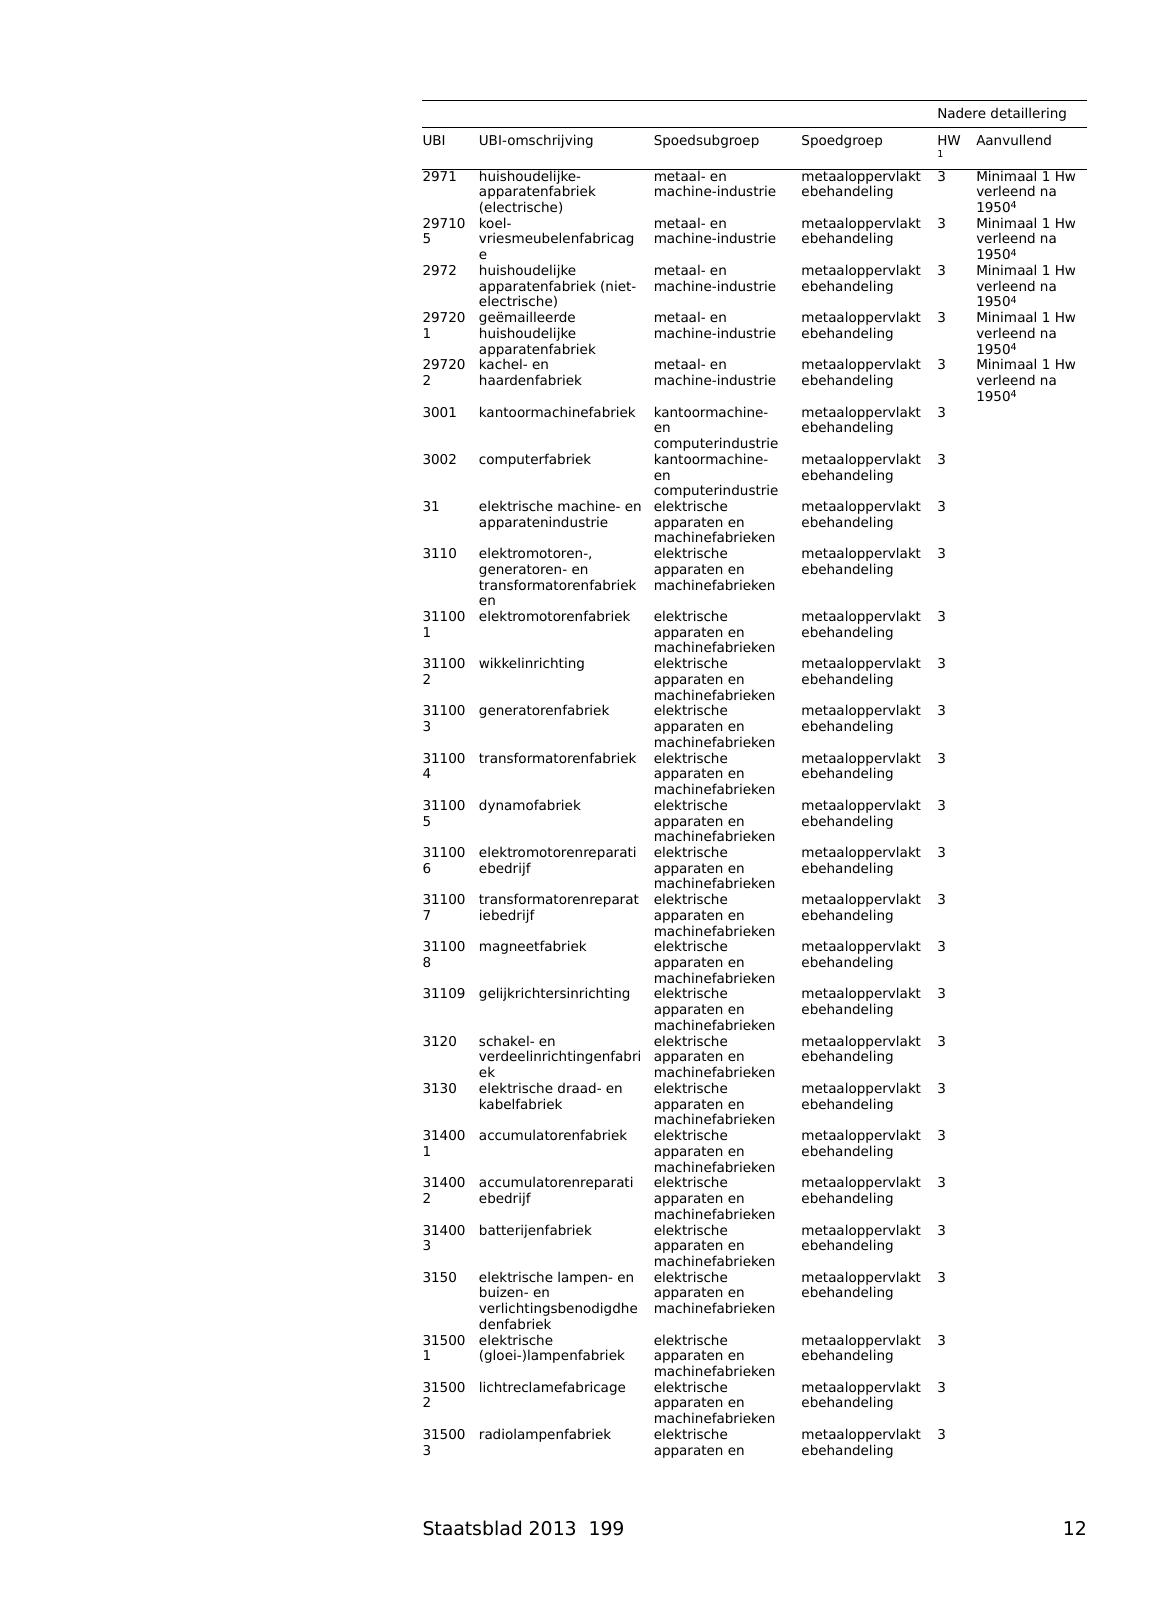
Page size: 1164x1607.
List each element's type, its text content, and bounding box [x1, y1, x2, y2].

table_cell 3 [931, 986, 970, 1033]
table_cell [970, 1427, 1087, 1458]
table_cell Minimaal 1 Hw verleend na 19504 [970, 357, 1087, 404]
table_cell [970, 546, 1087, 609]
table_cell 311006 [422, 845, 473, 892]
table_cell metaaloppervlaktebehandeling [795, 656, 931, 703]
table_cell metaaloppervlaktebehandeling [795, 1081, 931, 1128]
table_cell elektromotorenreparatiebedrijf [473, 845, 648, 892]
table_cell elektrische machine- en apparatenindustrie [473, 499, 648, 546]
table_cell metaal- en machine-industrie [648, 216, 795, 263]
table_cell [970, 986, 1087, 1033]
table_cell 314003 [422, 1222, 473, 1269]
table_cell elektrische apparaten en machinefabrieken [648, 609, 795, 656]
table_cell metaaloppervlaktebehandeling [795, 310, 931, 357]
table_cell 314001 [422, 1128, 473, 1175]
table_cell 3 [931, 1333, 970, 1379]
table_cell 3 [931, 1128, 970, 1175]
table_cell 3 [931, 546, 970, 609]
table_cell 3 [931, 1380, 970, 1427]
table_cell 3 [931, 1427, 970, 1458]
table_cell magneetfabriek [473, 939, 648, 986]
table_cell 311004 [422, 750, 473, 798]
table_cell 3 [931, 1034, 970, 1081]
table_cell elektrische apparaten en machinefabrieken [648, 939, 795, 986]
table_cell 3 [931, 703, 970, 750]
table_cell 3 [931, 499, 970, 546]
table_cell lichtreclamefabricage [473, 1380, 648, 1427]
table_cell [970, 404, 1087, 452]
table_cell kantoormachine- en computerindustrie [648, 404, 795, 452]
table_cell elektrische apparaten en machinefabrieken [648, 892, 795, 939]
table_header [473, 101, 648, 127]
table_cell 2971 [422, 170, 473, 216]
table_cell 3130 [422, 1081, 473, 1128]
table_cell elektromotorenfabriek [473, 609, 648, 656]
table_cell elektrische (gloei-)lampenfabriek [473, 1333, 648, 1379]
table_cell elektromotoren-, generatoren- en transformatorenfabrieken [473, 546, 648, 609]
table_cell 3 [931, 404, 970, 452]
table_cell elektrische apparaten en machinefabrieken [648, 798, 795, 845]
table_cell 3 [931, 1270, 970, 1332]
table_cell [970, 1034, 1087, 1081]
table_cell metaaloppervlaktebehandeling [795, 1222, 931, 1269]
table_cell 3 [931, 1081, 970, 1128]
table_cell metaaloppervlaktebehandeling [795, 845, 931, 892]
table_cell [970, 452, 1087, 499]
table_cell 315001 [422, 1333, 473, 1379]
table_cell 311003 [422, 703, 473, 750]
table_cell 3 [931, 845, 970, 892]
table_cell UBI-omschrijving [473, 128, 648, 168]
table_cell 3 [931, 798, 970, 845]
table_cell [970, 499, 1087, 546]
table_header [648, 101, 795, 127]
table_cell elektrische apparaten en machinefabrieken [648, 1081, 795, 1128]
table_cell dynamofabriek [473, 798, 648, 845]
table_cell [970, 1270, 1087, 1332]
table_cell huishoudelijke apparatenfabriek (niet-electrische) [473, 263, 648, 310]
table_cell metaaloppervlaktebehandeling [795, 452, 931, 499]
table_cell [970, 1128, 1087, 1175]
table_cell 311007 [422, 892, 473, 939]
table_cell HW1 [931, 128, 970, 168]
table_cell metaaloppervlaktebehandeling [795, 263, 931, 310]
table_cell 3 [931, 656, 970, 703]
table_cell 3110 [422, 546, 473, 609]
table_header [422, 101, 473, 127]
table_cell 311002 [422, 656, 473, 703]
table_cell elektrische lampen- en buizen- en verlichtingsbenodigdhedenfabriek [473, 1270, 648, 1332]
table_cell 3 [931, 216, 970, 263]
table_cell [970, 1333, 1087, 1379]
table_cell accumulatorenfabriek [473, 1128, 648, 1175]
table_cell metaaloppervlaktebehandeling [795, 750, 931, 798]
table_cell metaaloppervlaktebehandeling [795, 1427, 931, 1458]
table_cell Minimaal 1 Hw verleend na 19504 [970, 310, 1087, 357]
table_cell radiolampenfabriek [473, 1427, 648, 1458]
table_cell metaaloppervlaktebehandeling [795, 357, 931, 404]
table_cell metaaloppervlaktebehandeling [795, 798, 931, 845]
table_cell metaal- en machine-industrie [648, 357, 795, 404]
table_cell [970, 1380, 1087, 1427]
table_cell generatorenfabriek [473, 703, 648, 750]
table_cell accumulatorenreparatiebedrijf [473, 1175, 648, 1222]
table_cell elektrische apparaten en machinefabrieken [648, 546, 795, 609]
table_cell elektrische apparaten en machinefabrieken [648, 986, 795, 1033]
table_cell [970, 892, 1087, 939]
table_cell 315003 [422, 1427, 473, 1458]
table_cell 2972 [422, 263, 473, 310]
table_cell Spoedsubgroep [648, 128, 795, 168]
table_header Nadere detaillering [931, 101, 1087, 127]
table_cell [970, 750, 1087, 798]
table_cell metaal- en machine-industrie [648, 170, 795, 216]
table_cell [970, 845, 1087, 892]
table_cell elektrische apparaten en machinefabrieken [648, 1222, 795, 1269]
table_cell 3 [931, 939, 970, 986]
table_cell Minimaal 1 Hw verleend na 19504 [970, 216, 1087, 263]
table_cell metaaloppervlaktebehandeling [795, 1380, 931, 1427]
table_cell metaaloppervlaktebehandeling [795, 1128, 931, 1175]
table_cell metaaloppervlaktebehandeling [795, 1175, 931, 1222]
table_cell 3 [931, 310, 970, 357]
table_cell huishoudelijke-apparatenfabriek (electrische) [473, 170, 648, 216]
table_cell geëmailleerde huishoudelijke apparatenfabriek [473, 310, 648, 357]
table_cell elektrische apparaten en machinefabrieken [648, 1175, 795, 1222]
table_cell batterijenfabriek [473, 1222, 648, 1269]
table_cell elektrische draad- en kabelfabriek [473, 1081, 648, 1128]
table_cell 3150 [422, 1270, 473, 1332]
table_cell 311008 [422, 939, 473, 986]
table_cell koel- vriesmeubelenfabricage [473, 216, 648, 263]
table_cell 297201 [422, 310, 473, 357]
table_cell kantoormachine- en computerindustrie [648, 452, 795, 499]
table_header [795, 101, 931, 127]
table_cell metaaloppervlaktebehandeling [795, 939, 931, 986]
table_cell transformatorenreparatiebedrijf [473, 892, 648, 939]
table_cell 3 [931, 609, 970, 656]
table_cell metaal- en machine-industrie [648, 263, 795, 310]
table_cell metaaloppervlaktebehandeling [795, 609, 931, 656]
table_cell [970, 656, 1087, 703]
table_cell 314002 [422, 1175, 473, 1222]
table_cell 3 [931, 892, 970, 939]
table_cell 311005 [422, 798, 473, 845]
table_cell gelijkrichtersinrichting [473, 986, 648, 1033]
table_cell [970, 1175, 1087, 1222]
table_cell metaaloppervlaktebehandeling [795, 1333, 931, 1379]
table_cell 3001 [422, 404, 473, 452]
table_cell elektrische apparaten en machinefabrieken [648, 499, 795, 546]
table_cell [970, 1222, 1087, 1269]
table_cell [970, 798, 1087, 845]
table_cell transformatorenfabriek [473, 750, 648, 798]
table_cell metaaloppervlaktebehandeling [795, 404, 931, 452]
table_cell metaaloppervlaktebehandeling [795, 1270, 931, 1332]
table_cell 297202 [422, 357, 473, 404]
table_cell elektrische apparaten en machinefabrieken [648, 1270, 795, 1332]
table_cell 31109 [422, 986, 473, 1033]
table_cell metaaloppervlaktebehandeling [795, 170, 931, 216]
table_cell 3 [931, 263, 970, 310]
table_cell metaal- en machine-industrie [648, 310, 795, 357]
table_cell computerfabriek [473, 452, 648, 499]
table_cell elektrische apparaten en machinefabrieken [648, 703, 795, 750]
table_cell elektrische apparaten en machinefabrieken [648, 656, 795, 703]
table_cell elektrische apparaten en machinefabrieken [648, 845, 795, 892]
table_cell elektrische apparaten en machinefabrieken [648, 1034, 795, 1081]
table_cell 3 [931, 452, 970, 499]
table_cell elektrische apparaten en machinefabrieken [648, 750, 795, 798]
table_cell [970, 1081, 1087, 1128]
table_cell kantoormachinefabriek [473, 404, 648, 452]
table_cell Spoedgroep [795, 128, 931, 168]
table_cell Minimaal 1 Hw verleend na 19504 [970, 170, 1087, 216]
table_cell Minimaal 1 Hw verleend na 19504 [970, 263, 1087, 310]
table_cell elektrische apparaten en machinefabrieken [648, 1380, 795, 1427]
table_cell schakel- en verdeelinrichtingenfabriek [473, 1034, 648, 1081]
table_cell elektrische apparaten en machinefabrieken [648, 1333, 795, 1379]
table_cell elektrische apparaten en machinefabrieken [648, 1128, 795, 1175]
table_cell metaaloppervlaktebehandeling [795, 892, 931, 939]
table_cell 3 [931, 1175, 970, 1222]
table_cell 3 [931, 170, 970, 216]
table_cell metaaloppervlaktebehandeling [795, 986, 931, 1033]
table_cell 3 [931, 1222, 970, 1269]
table_cell metaaloppervlaktebehandeling [795, 546, 931, 609]
table_cell metaaloppervlaktebehandeling [795, 703, 931, 750]
table_cell 31 [422, 499, 473, 546]
table_cell 297105 [422, 216, 473, 263]
table_cell 3 [931, 357, 970, 404]
table_cell elektrische apparaten en [648, 1427, 795, 1458]
table_cell [970, 703, 1087, 750]
table_cell [970, 939, 1087, 986]
table_cell Aanvullend [970, 128, 1087, 168]
table_cell UBI [422, 128, 473, 168]
table_cell 3002 [422, 452, 473, 499]
table_cell 3 [931, 750, 970, 798]
table_cell metaaloppervlaktebehandeling [795, 1034, 931, 1081]
table_cell wikkelinrichting [473, 656, 648, 703]
table_cell metaaloppervlaktebehandeling [795, 216, 931, 263]
table_cell 311001 [422, 609, 473, 656]
table_cell kachel- en haardenfabriek [473, 357, 648, 404]
table_cell [970, 609, 1087, 656]
table_cell 315002 [422, 1380, 473, 1427]
table_cell metaaloppervlaktebehandeling [795, 499, 931, 546]
table_cell 3120 [422, 1034, 473, 1081]
